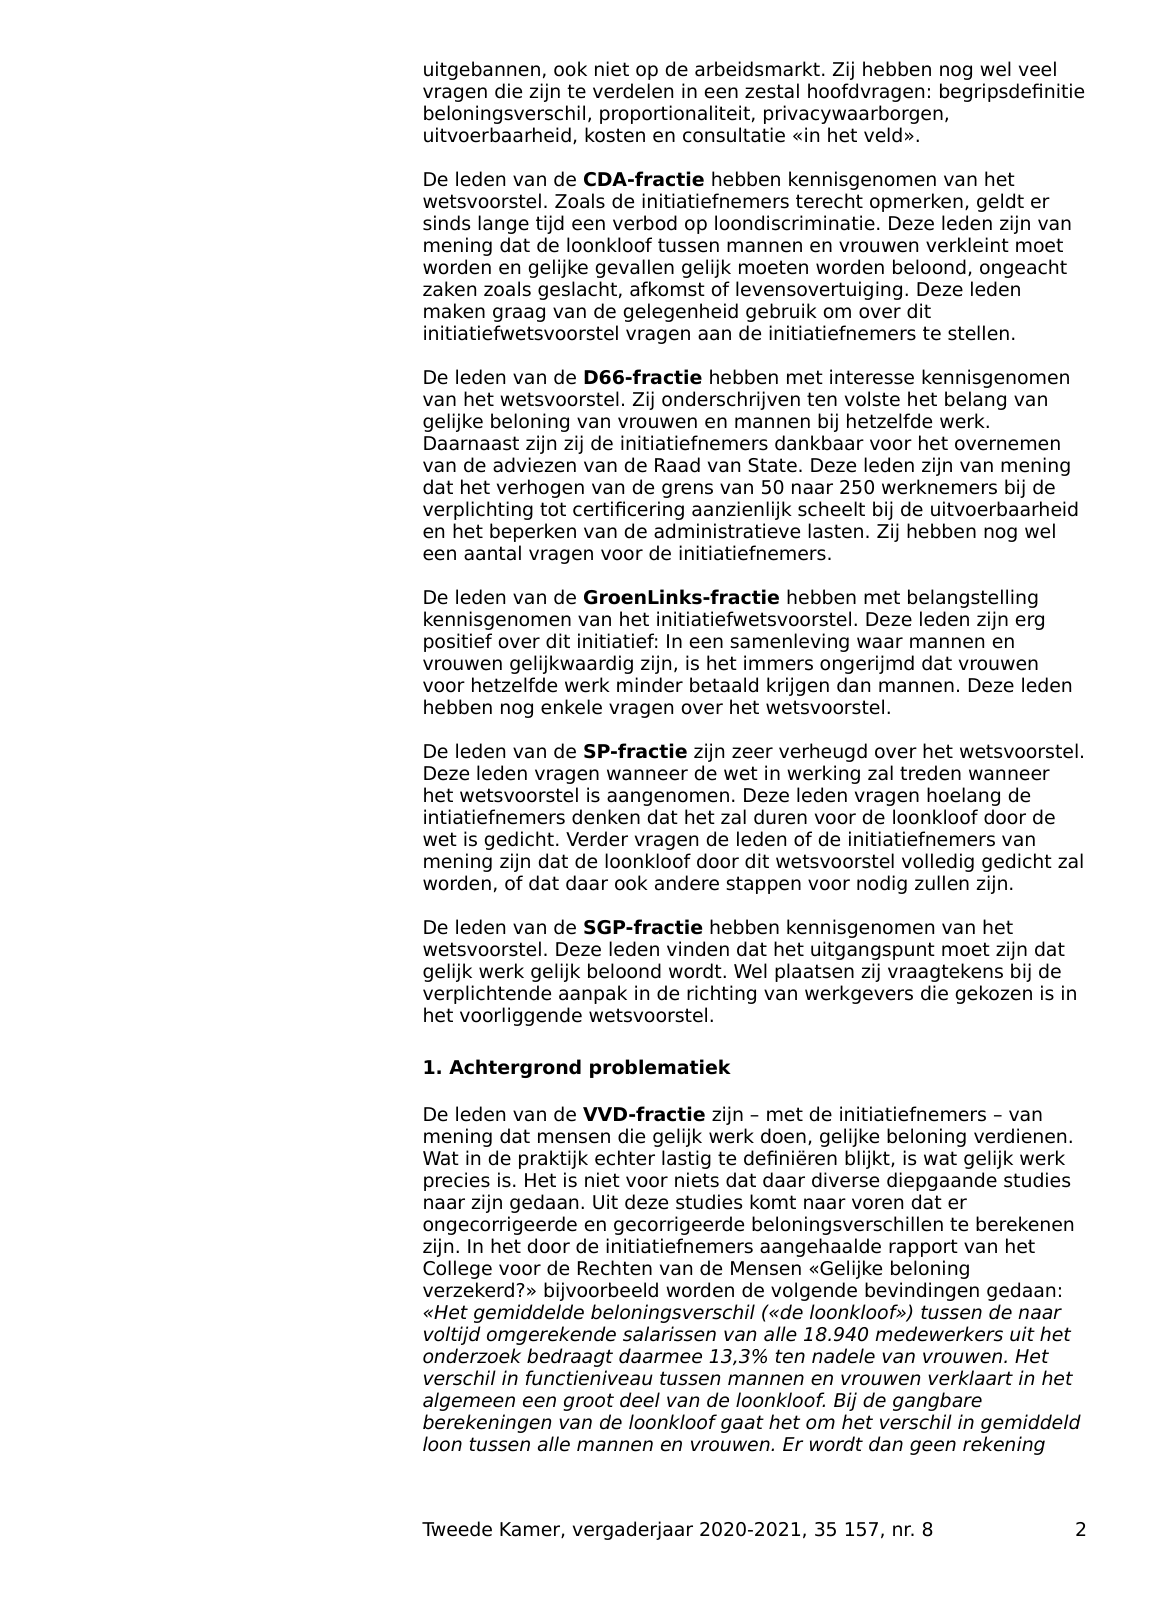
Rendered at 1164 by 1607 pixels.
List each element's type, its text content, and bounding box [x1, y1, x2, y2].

text De leden van de CDA-fractie hebben kennisgenomen van het wetsvoorstel. Zoals de initiatiefnemers terecht opmerken, geldt er sinds lange tijd een verbod op loondiscriminatie. Deze leden zijn van mening dat de loonkloof tussen mannen en vrouwen verkleint moet worden en gelijke gevallen gelijk moeten worden beloond, ongeacht zaken zoals geslacht, afkomst of levensovertuiging. Deze leden maken graag van de gelegenheid gebruik om over dit initiatiefwetsvoorstel vragen aan de initiatiefnemers te stellen. [422, 169, 1087, 345]
text De leden van de SP-fractie zijn zeer verheugd over het wetsvoorstel. Deze leden vragen wanneer de wet in werking zal treden wanneer het wetsvoorstel is aangenomen. Deze leden vragen hoelang de intiatiefnemers denken dat het zal duren voor de loonkloof door de wet is gedicht. Verder vragen de leden of de initiatiefnemers van mening zijn dat de loonkloof door dit wetsvoorstel volledig gedicht zal worden, of dat daar ook andere stappen voor nodig zullen zijn. [422, 741, 1087, 895]
subtitle 1. Achtergrond problematiek [422, 1057, 1087, 1079]
text De leden van de GroenLinks-fractie hebben met belangstelling kennisgenomen van het initiatiefwetsvoorstel. Deze leden zijn erg positief over dit initiatief: In een samenleving waar mannen en vrouwen gelijkwaardig zijn, is het immers ongerijmd dat vrouwen voor hetzelfde werk minder betaald krijgen dan mannen. Deze leden hebben nog enkele vragen over het wetsvoorstel. [422, 587, 1087, 719]
text De leden van de D66-fractie hebben met interesse kennisgenomen van het wetsvoorstel. Zij onderschrijven ten volste het belang van gelijke beloning van vrouwen en mannen bij hetzelfde werk. Daarnaast zijn zij de initiatiefnemers dankbaar voor het overnemen van de adviezen van de Raad van State. Deze leden zijn van mening dat het verhogen van de grens van 50 naar 250 werknemers bij de verplichting tot certificering aanzienlijk scheelt bij de uitvoerbaarheid en het beperken van de administratieve lasten. Zij hebben nog wel een aantal vragen voor de initiatiefnemers. [422, 367, 1087, 565]
text uitgebannen, ook niet op de arbeidsmarkt. Zij hebben nog wel veel vragen die zijn te verdelen in een zestal hoofdvragen: begripsdefinitie beloningsverschil, proportionaliteit, privacywaarborgen, uitvoerbaarheid, kosten en consultatie «in het veld». [422, 59, 1087, 147]
text De leden van de SGP-fractie hebben kennisgenomen van het wetsvoorstel. Deze leden vinden dat het uitgangspunt moet zijn dat gelijk werk gelijk beloond wordt. Wel plaatsen zij vraagtekens bij de verplichtende aanpak in de richting van werkgevers die gekozen is in het voorliggende wetsvoorstel. [422, 917, 1087, 1027]
text De leden van de VVD-fractie zijn – met de initiatiefnemers – van mening dat mensen die gelijk werk doen, gelijke beloning verdienen. Wat in de praktijk echter lastig te definiëren blijkt, is wat gelijk werk precies is. Het is niet voor niets dat daar diverse diepgaande studies naar zijn gedaan. Uit deze studies komt naar voren dat er ongecorrigeerde en gecorrigeerde beloningsverschillen te berekenen zijn. In het door de initiatiefnemers aangehaalde rapport van het College voor de Rechten van de Mensen «Gelijke beloning verzekerd?» bijvoorbeeld worden de volgende bevindingen gedaan: «Het gemiddelde beloningsverschil («de loonkloof») tussen de naar voltijd omgerekende salarissen van alle 18.940 medewerkers uit het onderzoek bedraagt daarmee 13,3% ten nadele van vrouwen. Het verschil in functieniveau tussen mannen en vrouwen verklaart in het algemeen een groot deel van de loonkloof. Bij de gangbare berekeningen van de loonkloof gaat het om het verschil in gemiddeld loon tussen alle mannen en vrouwen. Er wordt dan geen rekening [422, 1104, 1087, 1456]
